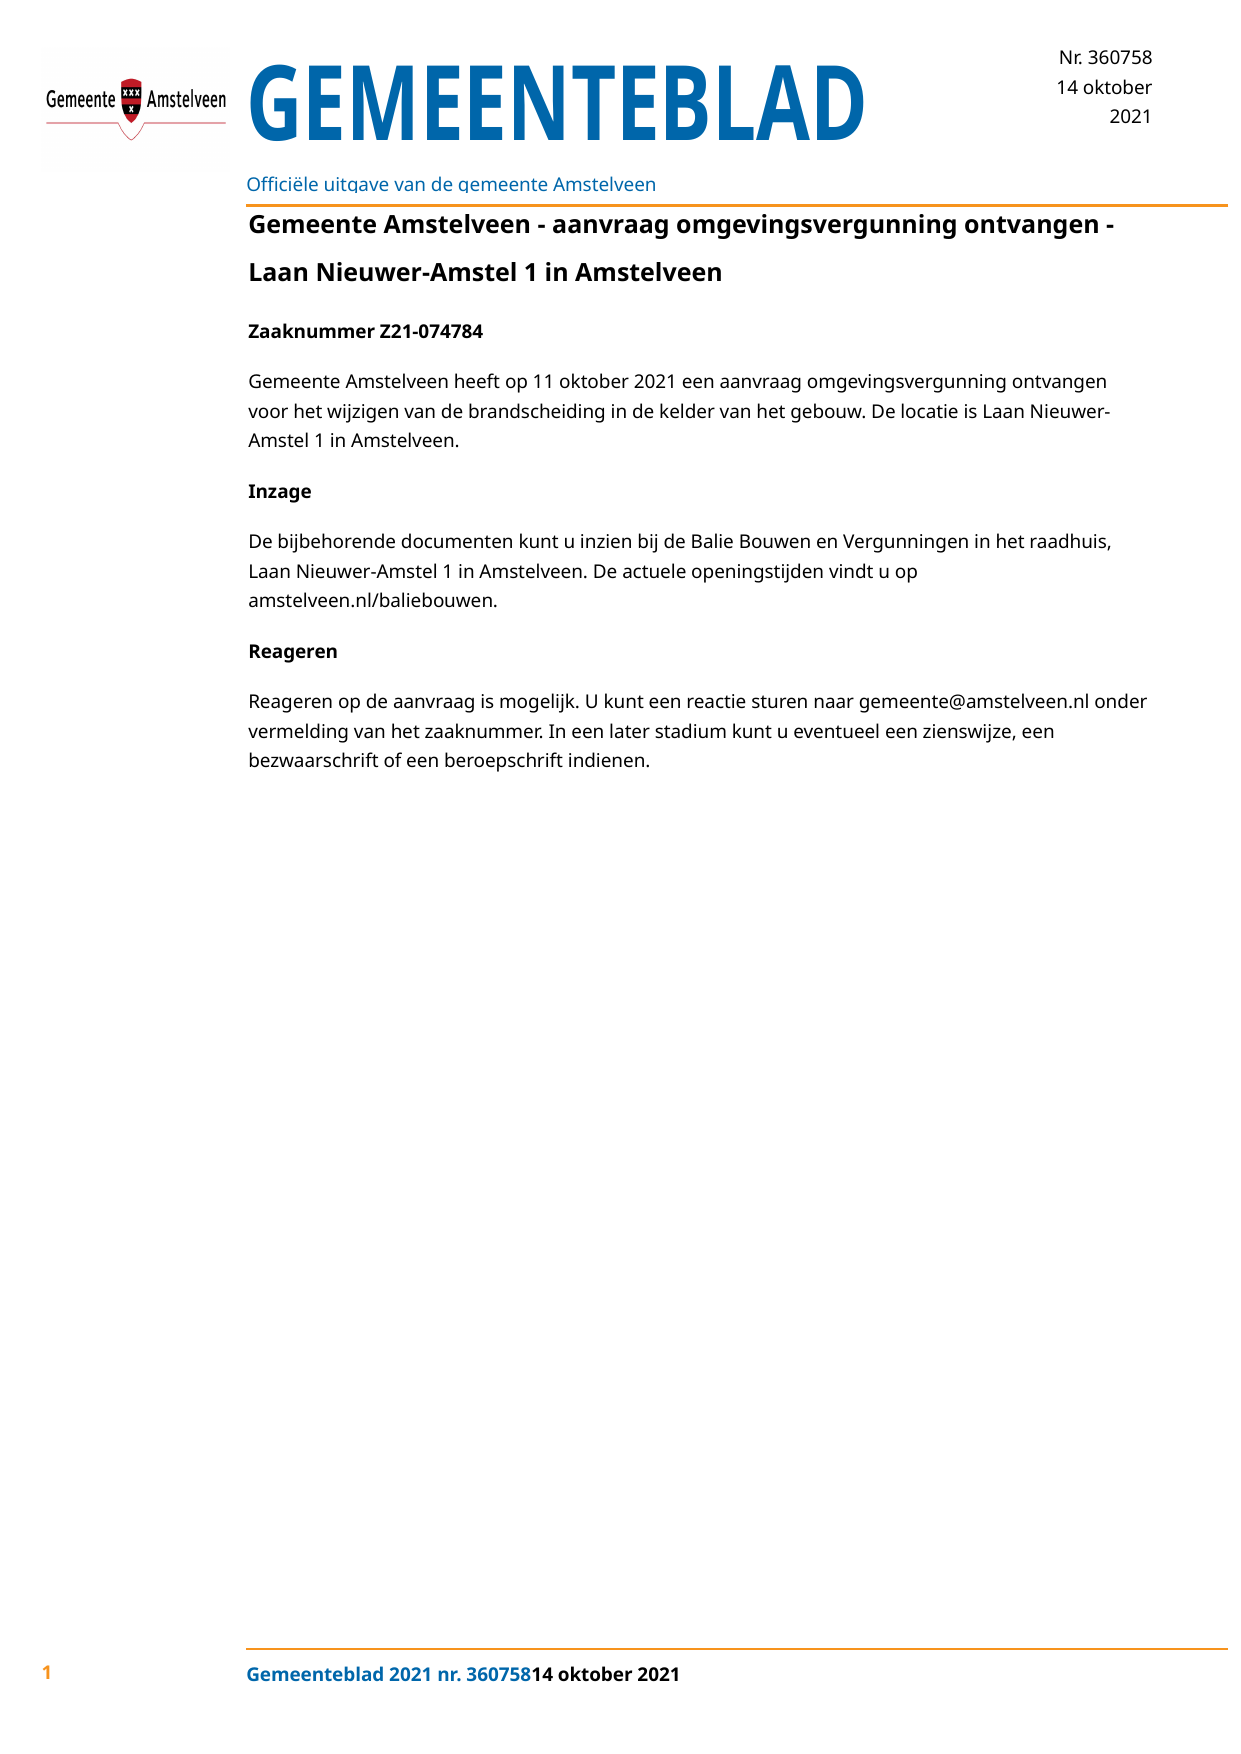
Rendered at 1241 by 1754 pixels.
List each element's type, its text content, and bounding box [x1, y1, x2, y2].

text Zaaknummer Z21-074784 [248, 318, 1152, 344]
picture [41, 47, 231, 172]
text Reageren op de aanvraag is mogelijk. U kunt een reactie sturen naar gemeente@amstelveen.nl onder vermelding van het zaaknummer. In een later stadium kunt u eventueel een zienswijze, een bezwaarschrift of een beroepschrift indienen. [248, 688, 1152, 773]
text De bijbehorende documenten kunt u inzien bij de Balie Bouwen en Vergunningen in het raadhuis, Laan Nieuwer-Amstel 1 in Amstelveen. De actuele openingstijden vindt u op amstelveen.nl/baliebouwen. [248, 528, 1152, 613]
text Gemeente Amstelveen heeft op 11 oktober 2021 een aanvraag omgevingsvergunning ontvangen voor het wijzigen van de brandscheiding in de kelder van het gebouw. De locatie is Laan Nieuwer-Amstel 1 in Amstelveen. [248, 368, 1152, 453]
text Inzage [248, 478, 1152, 504]
text Reageren [248, 638, 1152, 664]
text Gemeente Amstelveen - aanvraag omgevingsvergunning ontvangen - Laan Nieuwer-Amstel 1 in Amstelveen [248, 207, 1152, 288]
